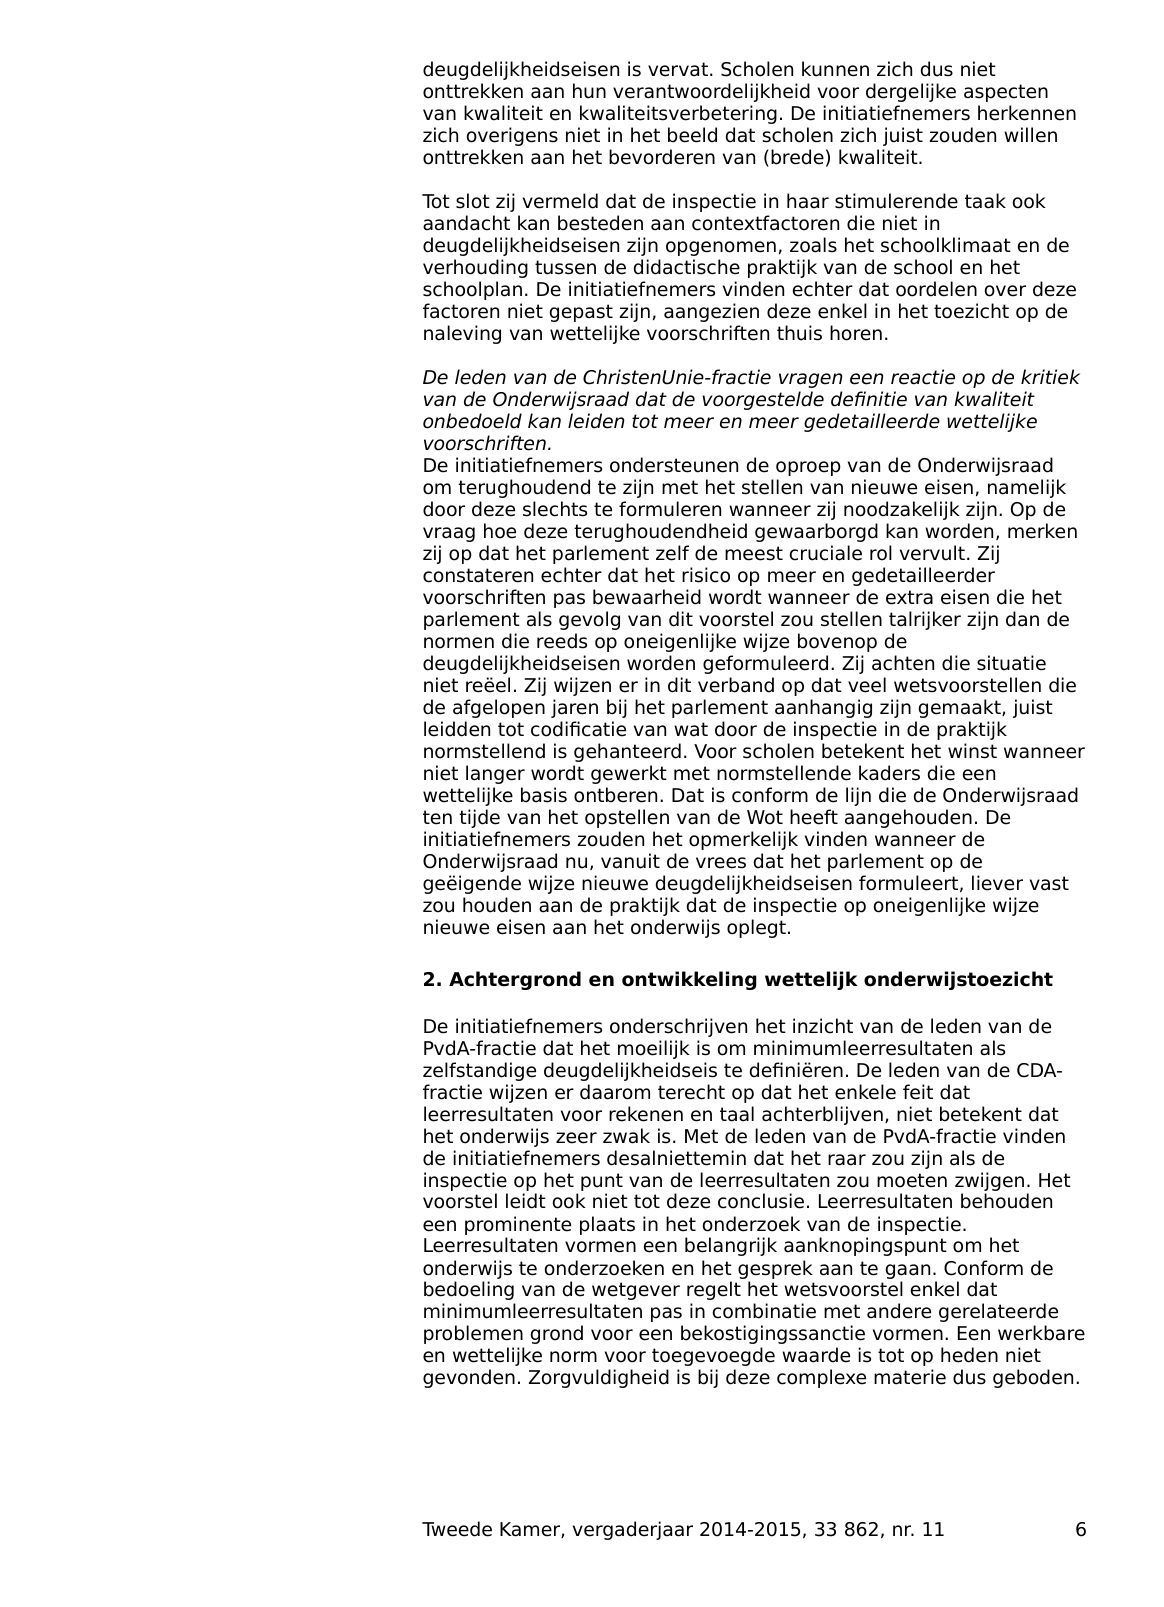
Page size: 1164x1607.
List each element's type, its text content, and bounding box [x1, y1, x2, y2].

text De initiatiefnemers ondersteunen de oproep van de Onderwijsraad om terughoudend te zijn met het stellen van nieuwe eisen, namelijk door deze slechts te formuleren wanneer zij noodzakelijk zijn. Op de vraag hoe deze terughoudendheid gewaarborgd kan worden, merken zij op dat het parlement zelf de meest cruciale rol vervult. Zij constateren echter dat het risico op meer en gedetailleerder voorschriften pas bewaarheid wordt wanneer de extra eisen die het parlement als gevolg van dit voorstel zou stellen talrijker zijn dan de normen die reeds op oneigenlijke wijze bovenop de deugdelijkheidseisen worden geformuleerd. Zij achten die situatie niet reëel. Zij wijzen er in dit verband op dat veel wetsvoorstellen die de afgelopen jaren bij het parlement aanhangig zijn gemaakt, juist leidden tot codificatie van wat door de inspectie in de praktijk normstellend is gehanteerd. Voor scholen betekent het winst wanneer niet langer wordt gewerkt met normstellende kaders die een wettelijke basis ontberen. Dat is conform de lijn die de Onderwijsraad ten tijde van het opstellen van de Wot heeft aangehouden. De initiatiefnemers zouden het opmerkelijk vinden wanneer de Onderwijsraad nu, vanuit de vrees dat het parlement op de geëigende wijze nieuwe deugdelijkheidseisen formuleert, liever vast zou houden aan de praktijk dat de inspectie op oneigenlijke wijze nieuwe eisen aan het onderwijs oplegt. [422, 455, 1087, 939]
text deugdelijkheidseisen is vervat. Scholen kunnen zich dus niet onttrekken aan hun verantwoordelijkheid voor dergelijke aspecten van kwaliteit en kwaliteitsverbetering. De initiatiefnemers herkennen zich overigens niet in het beeld dat scholen zich juist zouden willen onttrekken aan het bevorderen van (brede) kwaliteit. [422, 59, 1087, 169]
subtitle 2. Achtergrond en ontwikkeling wettelijk onderwijstoezicht [422, 969, 1087, 991]
text De leden van de ChristenUnie-fractie vragen een reactie op de kritiek van de Onderwijsraad dat de voorgestelde definitie van kwaliteit onbedoeld kan leiden tot meer en meer gedetailleerde wettelijke voorschriften. [422, 367, 1087, 455]
text Tot slot zij vermeld dat de inspectie in haar stimulerende taak ook aandacht kan besteden aan contextfactoren die niet in deugdelijkheidseisen zijn opgenomen, zoals het schoolklimaat en de verhouding tussen de didactische praktijk van de school en het schoolplan. De initiatiefnemers vinden echter dat oordelen over deze factoren niet gepast zijn, aangezien deze enkel in het toezicht op de naleving van wettelijke voorschriften thuis horen. [422, 191, 1087, 345]
text De initiatiefnemers onderschrijven het inzicht van de leden van de PvdA-fractie dat het moeilijk is om minimumleerresultaten als zelfstandige deugdelijkheidseis te definiëren. De leden van de CDA-fractie wijzen er daarom terecht op dat het enkele feit dat leerresultaten voor rekenen en taal achterblijven, niet betekent dat het onderwijs zeer zwak is. Met de leden van de PvdA-fractie vinden de initiatiefnemers desalniettemin dat het raar zou zijn als de inspectie op het punt van de leerresultaten zou moeten zwijgen. Het voorstel leidt ook niet tot deze conclusie. Leerresultaten behouden een prominente plaats in het onderzoek van de inspectie. Leerresultaten vormen een belangrijk aanknopingspunt om het onderwijs te onderzoeken en het gesprek aan te gaan. Conform de bedoeling van de wetgever regelt het wetsvoorstel enkel dat minimumleerresultaten pas in combinatie met andere gerelateerde problemen grond voor een bekostigingssanctie vormen. Een werkbare en wettelijke norm voor toegevoegde waarde is tot op heden niet gevonden. Zorgvuldigheid is bij deze complexe materie dus geboden. [422, 1016, 1087, 1389]
